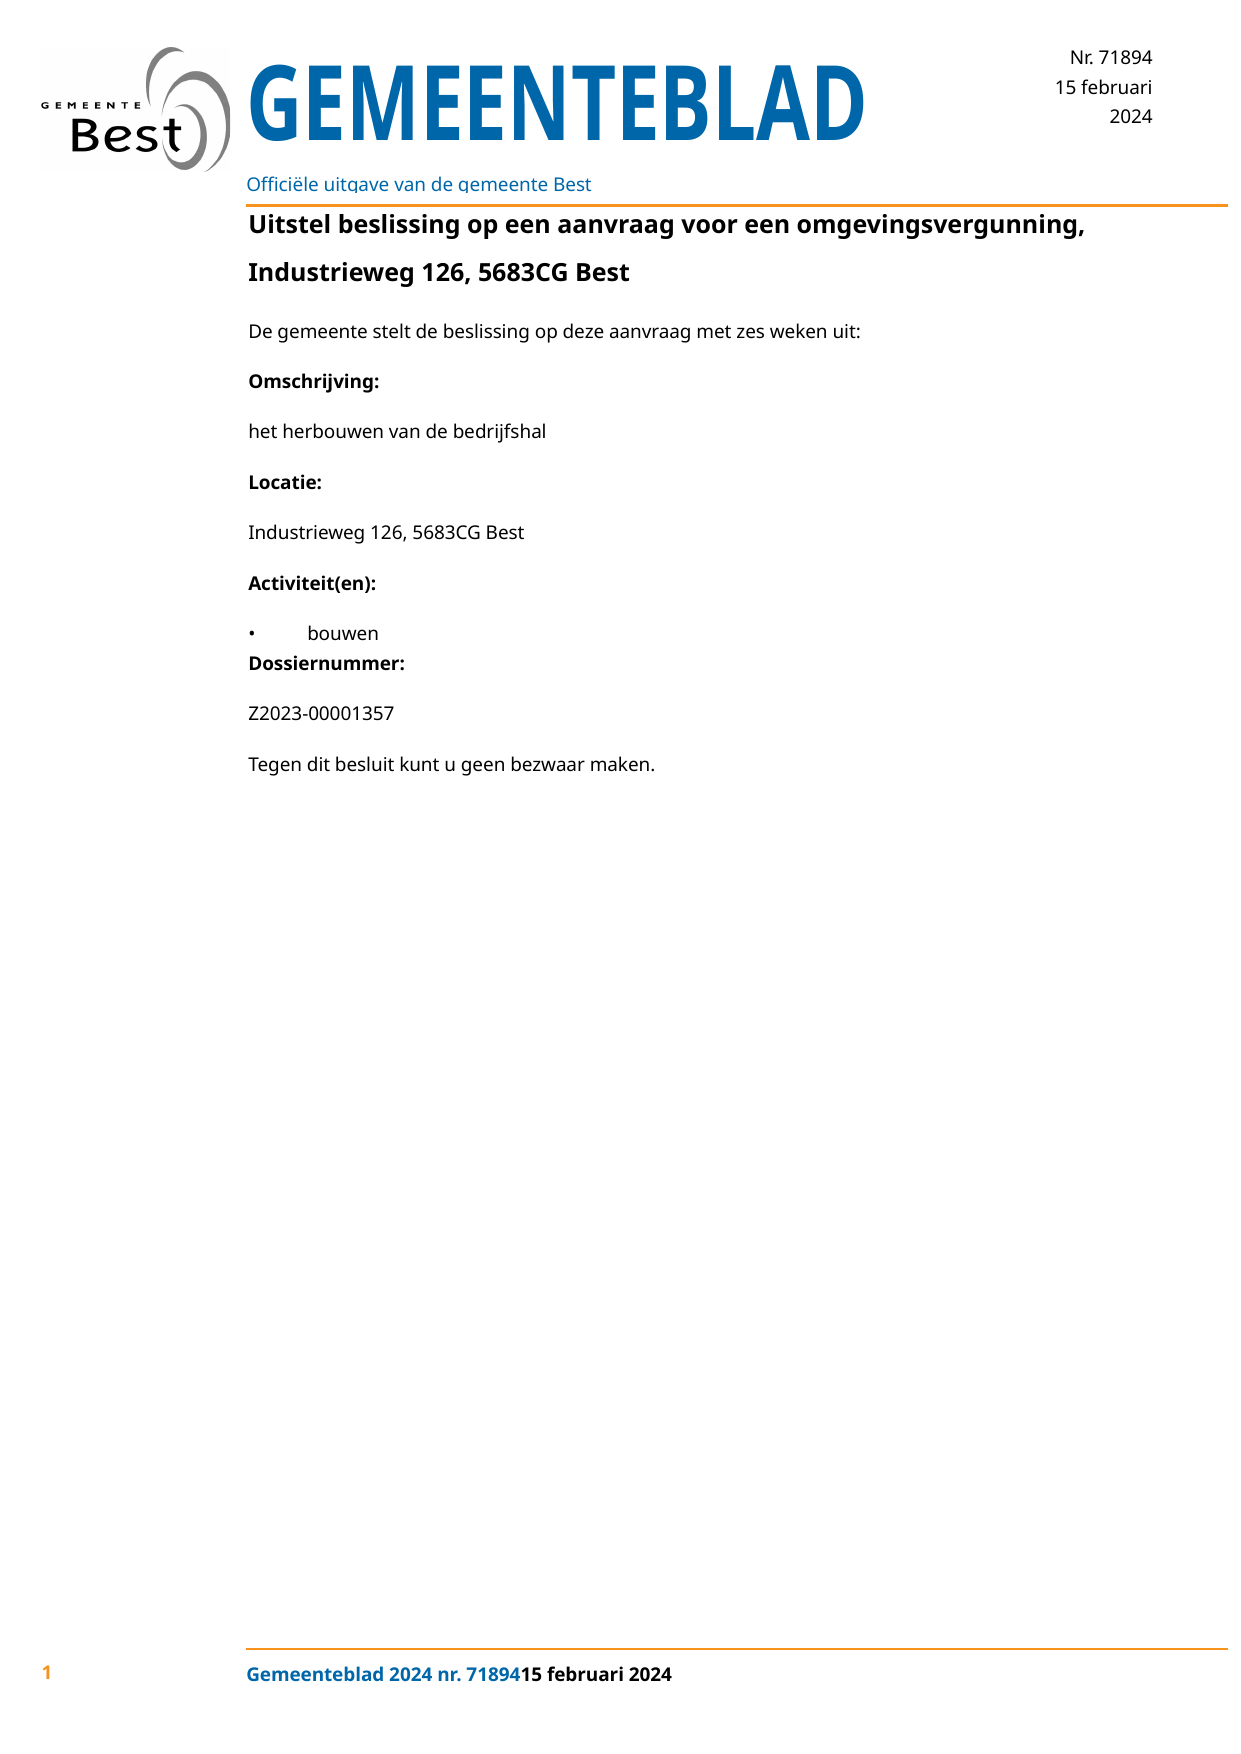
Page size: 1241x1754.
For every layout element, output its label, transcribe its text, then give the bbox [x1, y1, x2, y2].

text Locatie: [248, 469, 1152, 495]
text het herbouwen van de bedrijfshal [248, 419, 1152, 444]
text Dossiernummer: [248, 650, 1152, 676]
text Uitstel beslissing op een aanvraag voor een omgevingsvergunning, Industrieweg 126, 5683CG Best [248, 207, 1152, 288]
text Omschrijving: [248, 368, 1152, 394]
list bouwen [248, 620, 1152, 646]
picture [41, 47, 231, 172]
text Z2023-00001357 [248, 700, 1152, 726]
text Activiteit(en): [248, 570, 1152, 596]
text Industrieweg 126, 5683CG Best [248, 519, 1152, 545]
text De gemeente stelt de beslissing op deze aanvraag met zes weken uit: [248, 318, 1152, 344]
text Tegen dit besluit kunt u geen bezwaar maken. [248, 751, 1152, 777]
